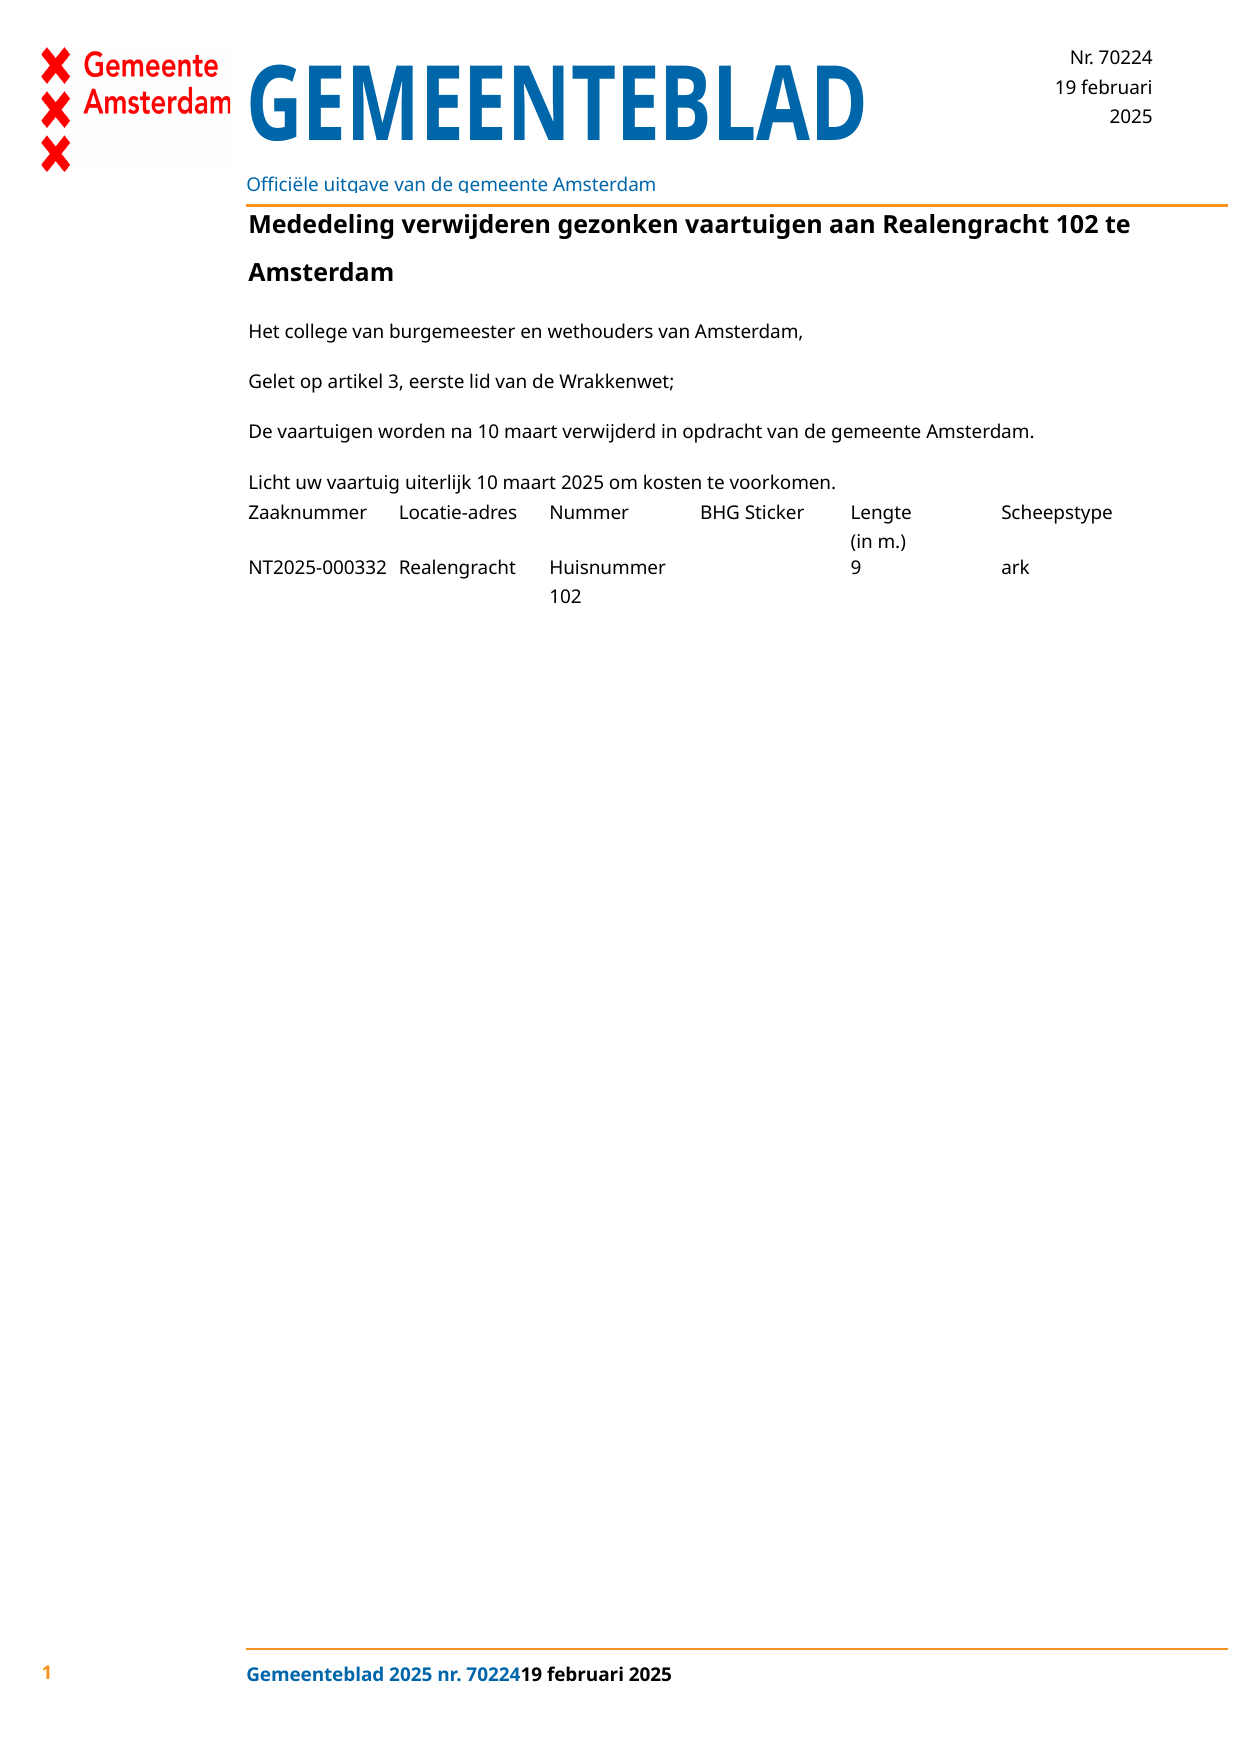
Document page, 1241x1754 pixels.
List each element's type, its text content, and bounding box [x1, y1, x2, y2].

table_cell [700, 554, 850, 609]
table_cell ark [1001, 554, 1152, 609]
table_cell Realengracht [399, 554, 549, 609]
table_cell Huisnummer 102 [549, 554, 700, 609]
table_header Scheepstype [1001, 499, 1152, 554]
table_cell NT2025-000332 [248, 554, 398, 609]
text Gelet op artikel 3, eerste lid van de Wrakkenwet; [248, 368, 1152, 394]
text Licht uw vaartuig uiterlijk 10 maart 2025 om kosten te voorkomen. [248, 469, 1152, 495]
table_header BHG Sticker [700, 499, 850, 554]
table_header Nummer [549, 499, 700, 554]
table_cell 9 [850, 554, 1001, 609]
picture [41, 47, 231, 172]
text De vaartuigen worden na 10 maart verwijderd in opdracht van de gemeente Amsterdam. [248, 419, 1152, 444]
table_header Locatie-adres [399, 499, 549, 554]
text Mededeling verwijderen gezonken vaartuigen aan Realengracht 102 te Amsterdam [248, 207, 1152, 288]
text Het college van burgemeester en wethouders van Amsterdam, [248, 318, 1152, 344]
table_header Lengte (in m.) [850, 499, 1001, 554]
table_header Zaaknummer [248, 499, 398, 554]
